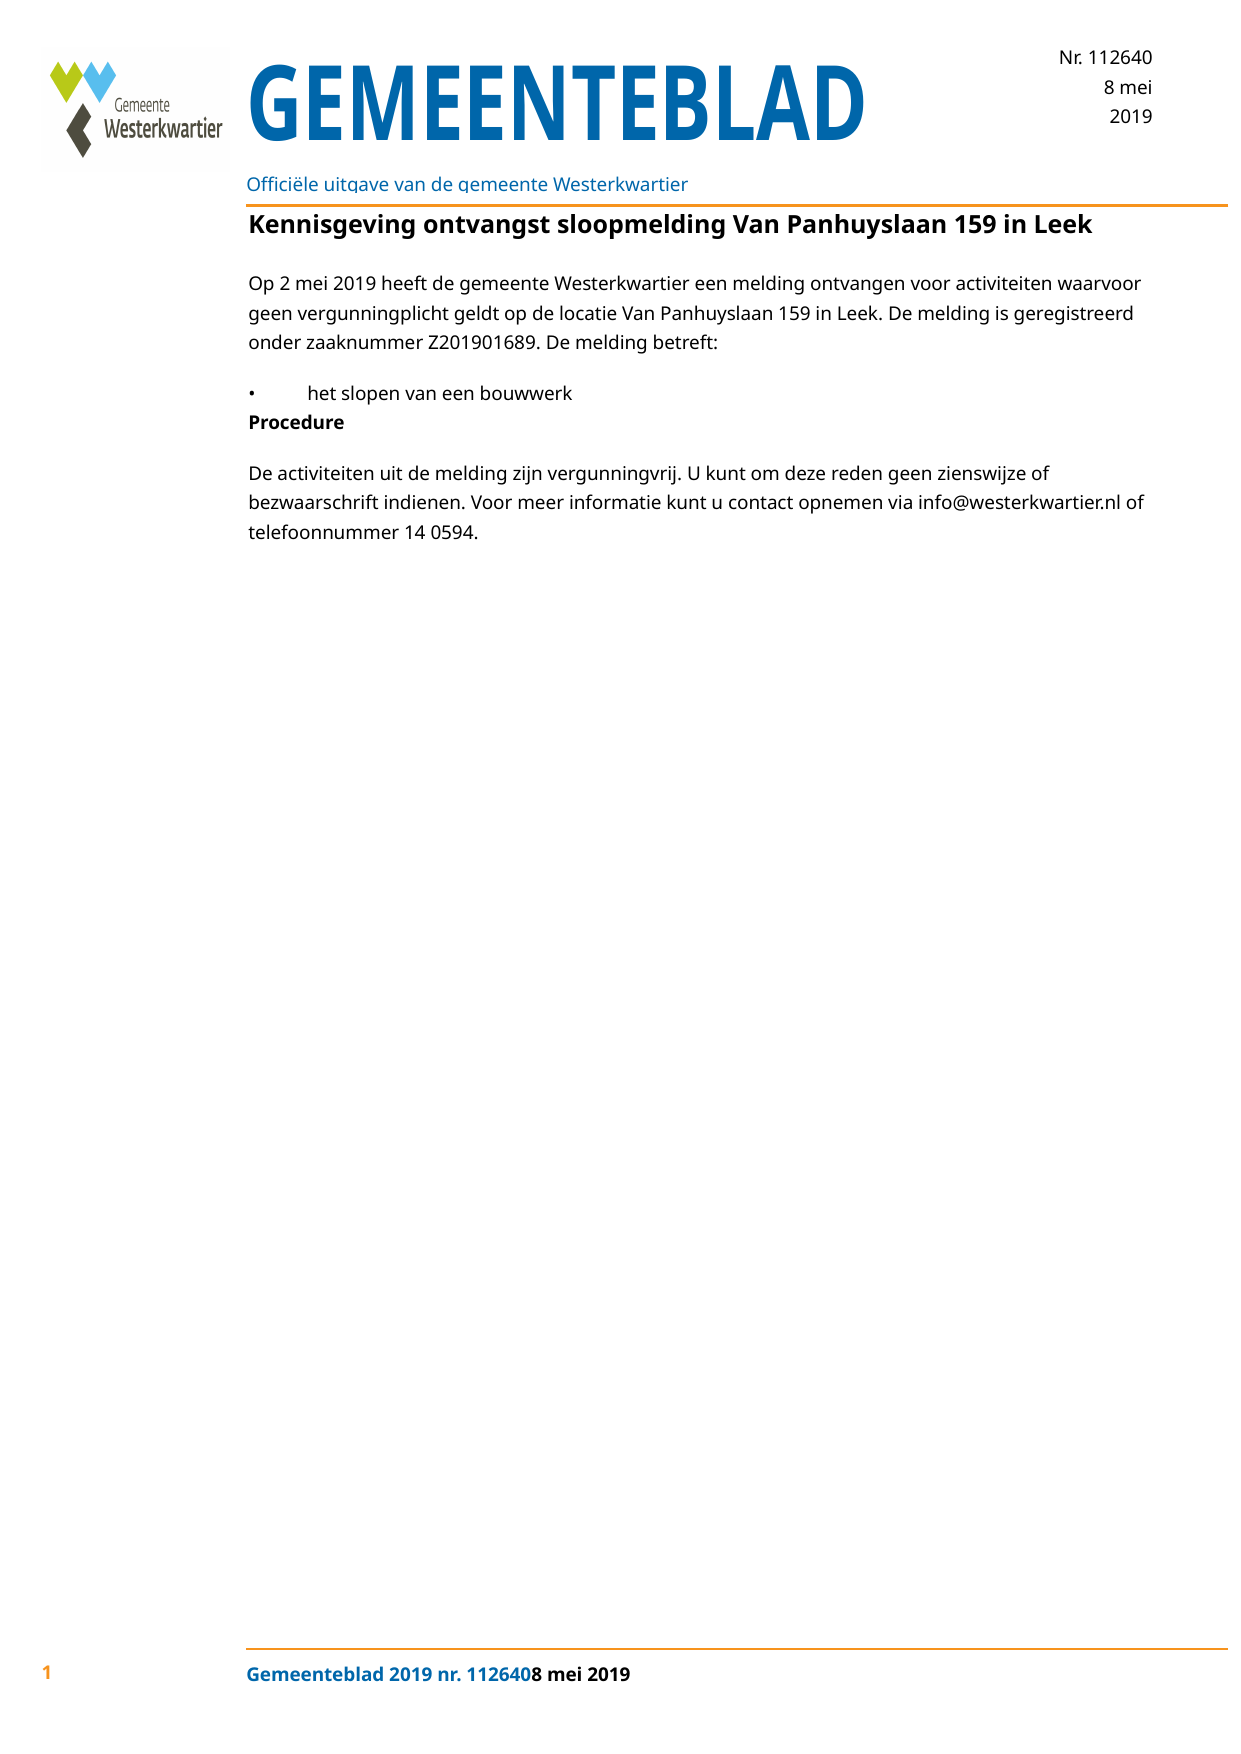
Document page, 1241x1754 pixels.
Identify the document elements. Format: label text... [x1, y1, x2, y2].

text Procedure [248, 409, 1152, 435]
text Kennisgeving ontvangst sloopmelding Van Panhuyslaan 159 in Leek [248, 207, 1152, 241]
text De activiteiten uit de melding zijn vergunningvrij. U kunt om deze reden geen zienswijze of bezwaarschrift indienen. Voor meer informatie kunt u contact opnemen via info@westerkwartier.nl of telefoonnummer 14 0594. [248, 460, 1152, 545]
picture [41, 47, 231, 172]
list het slopen van een bouwwerk [248, 380, 1152, 406]
text Op 2 mei 2019 heeft de gemeente Westerkwartier een melding ontvangen voor activiteiten waarvoor geen vergunningplicht geldt op de locatie Van Panhuyslaan 159 in Leek. De melding is geregistreerd onder zaaknummer Z201901689. De melding betreft: [248, 270, 1152, 355]
